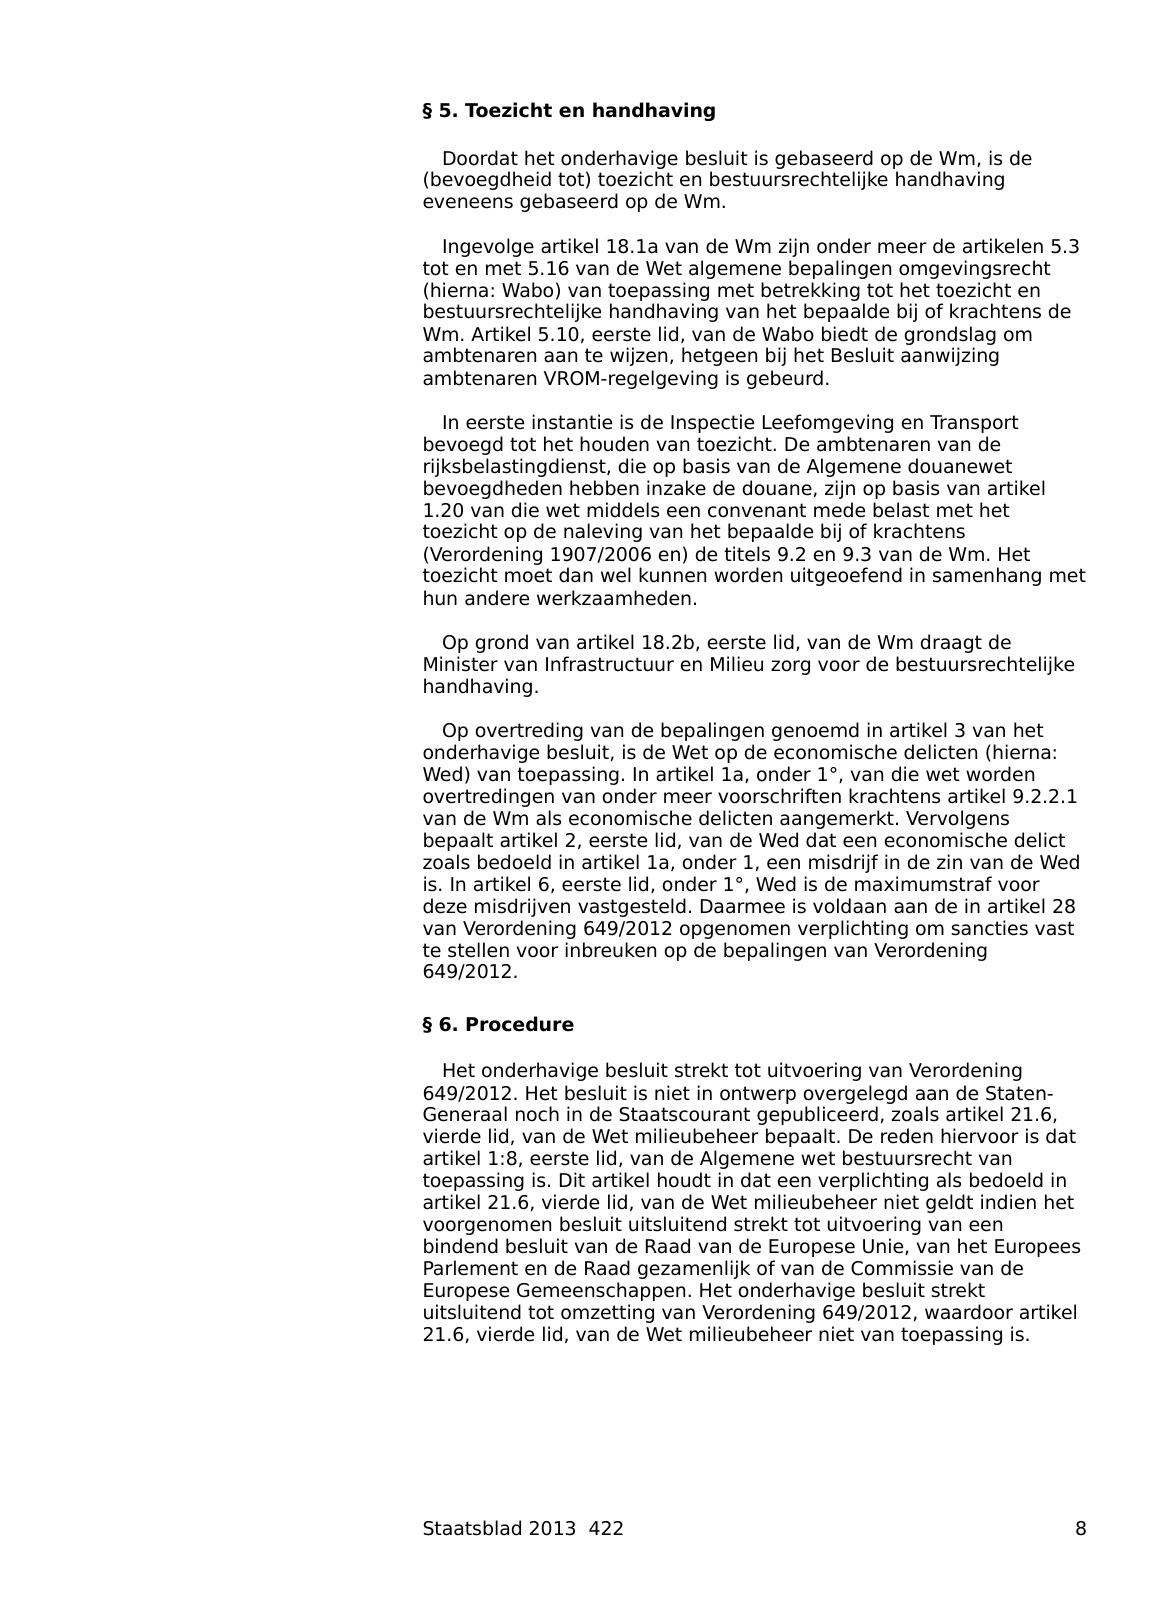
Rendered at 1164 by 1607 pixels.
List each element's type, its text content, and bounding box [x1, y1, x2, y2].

text Op grond van artikel 18.2b, eerste lid, van de Wm draagt de Minister van Infrastructuur en Milieu zorg voor de bestuursrechtelijke handhaving. [422, 632, 1087, 697]
text Doordat het onderhavige besluit is gebaseerd op de Wm, is de (bevoegdheid tot) toezicht en bestuursrechtelijke handhaving eveneens gebaseerd op de Wm. [422, 147, 1087, 213]
text In eerste instantie is de Inspectie Leefomgeving en Transport bevoegd tot het houden van toezicht. De ambtenaren van de rijksbelastingdienst, die op basis van de Algemene douanewet bevoegdheden hebben inzake de douane, zijn op basis van artikel 1.20 van die wet middels een convenant mede belast met het toezicht op de naleving van het bepaalde bij of krachtens (Verordening 1907/2006 en) de titels 9.2 en 9.3 van de Wm. Het toezicht moet dan wel kunnen worden uitgeoefend in samenhang met hun andere werkzaamheden. [422, 412, 1087, 609]
text Op overtreding van de bepalingen genoemd in artikel 3 van het onderhavige besluit, is de Wet op de economische delicten (hierna: Wed) van toepassing. In artikel 1a, onder 1°, van die wet worden overtredingen van onder meer voorschriften krachtens artikel 9.2.2.1 van de Wm als economische delicten aangemerkt. Vervolgens bepaalt artikel 2, eerste lid, van de Wed dat een economische delict zoals bedoeld in artikel 1a, onder 1, een misdrijf in de zin van de Wed is. In artikel 6, eerste lid, onder 1°, Wed is de maximumstraf voor deze misdrijven vastgesteld. Daarmee is voldaan aan de in artikel 28 van Verordening 649/2012 opgenomen verplichting om sancties vast te stellen voor inbreuken op de bepalingen van Verordening 649/2012. [422, 720, 1087, 983]
text Ingevolge artikel 18.1a van de Wm zijn onder meer de artikelen 5.3 tot en met 5.16 van de Wet algemene bepalingen omgevingsrecht (hierna: Wabo) van toepassing met betrekking tot het toezicht en bestuursrechtelijke handhaving van het bepaalde bij of krachtens de Wm. Artikel 5.10, eerste lid, van de Wabo biedt de grondslag om ambtenaren aan te wijzen, hetgeen bij het Besluit aanwijzing ambtenaren VROM-regelgeving is gebeurd. [422, 236, 1087, 389]
text Het onderhavige besluit strekt tot uitvoering van Verordening 649/2012. Het besluit is niet in ontwerp overgelegd aan de Staten-Generaal noch in de Staatscourant gepubliceerd, zoals artikel 21.6, vierde lid, van de Wet milieubeheer bepaalt. De reden hiervoor is dat artikel 1:8, eerste lid, van de Algemene wet bestuursrecht van toepassing is. Dit artikel houdt in dat een verplichting als bedoeld in artikel 21.6, vierde lid, van de Wet milieubeheer niet geldt indien het voorgenomen besluit uitsluitend strekt tot uitvoering van een bindend besluit van de Raad van de Europese Unie, van het Europees Parlement en de Raad gezamenlijk of van de Commissie van de Europese Gemeenschappen. Het onderhavige besluit strekt uitsluitend tot omzetting van Verordening 649/2012, waardoor artikel 21.6, vierde lid, van de Wet milieubeheer niet van toepassing is. [422, 1060, 1087, 1346]
subtitle § 6. Procedure [422, 1013, 1087, 1035]
subtitle § 5. Toezicht en handhaving [422, 100, 1087, 122]
